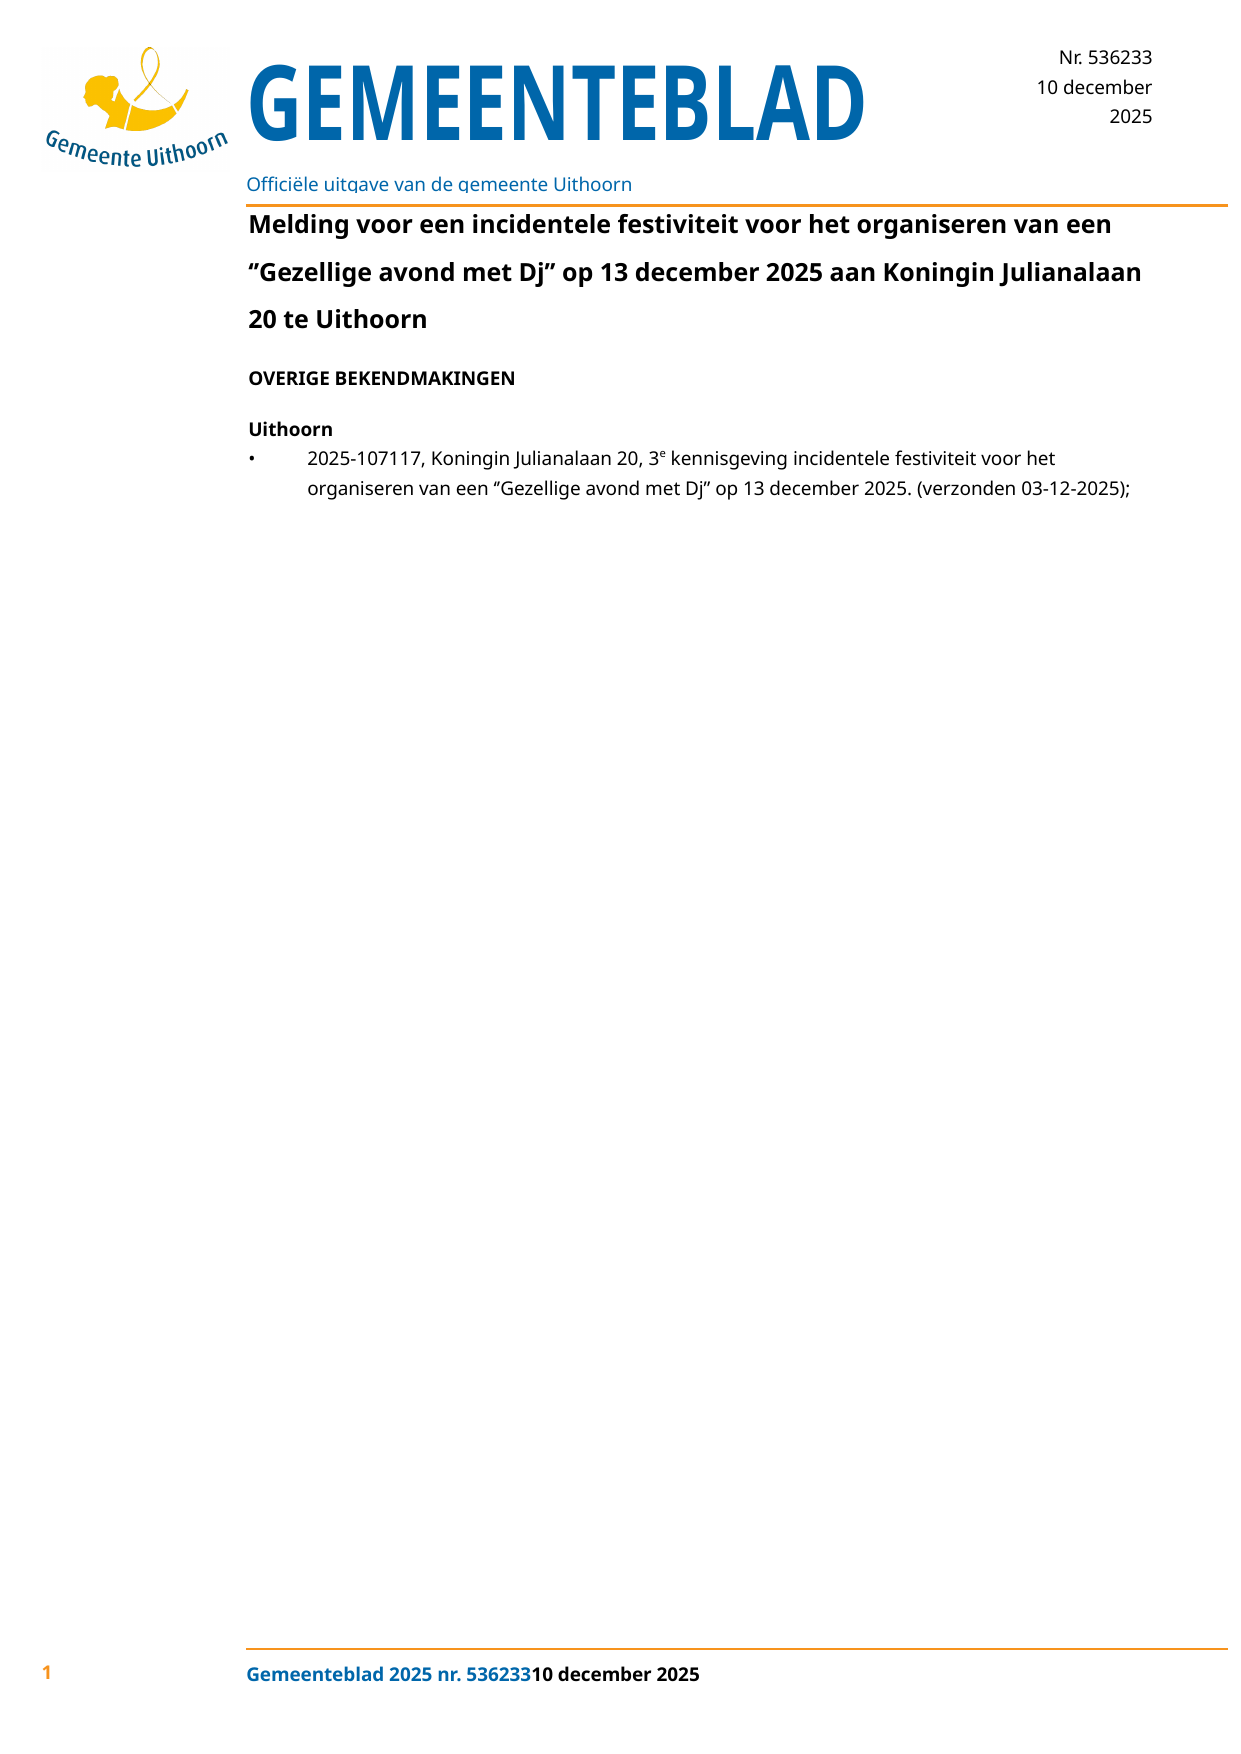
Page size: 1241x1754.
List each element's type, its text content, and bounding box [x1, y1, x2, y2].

text OVERIGE BEKENDMAKINGEN [248, 366, 1152, 391]
list 2025-107117, Koningin Julianalaan 20, 3e kennisgeving incidentele festiviteit voor het organiseren van een ‘’Gezellige avond met Dj’’ op 13 december 2025. (verzonden 03-12-2025); [248, 446, 1152, 501]
picture [41, 47, 231, 172]
text Melding voor een incidentele festiviteit voor het organiseren van een ‘’Gezellige avond met Dj’’ op 13 december 2025 aan Koningin Julianalaan 20 te Uithoorn [248, 207, 1152, 336]
text Uithoorn [248, 416, 1152, 442]
